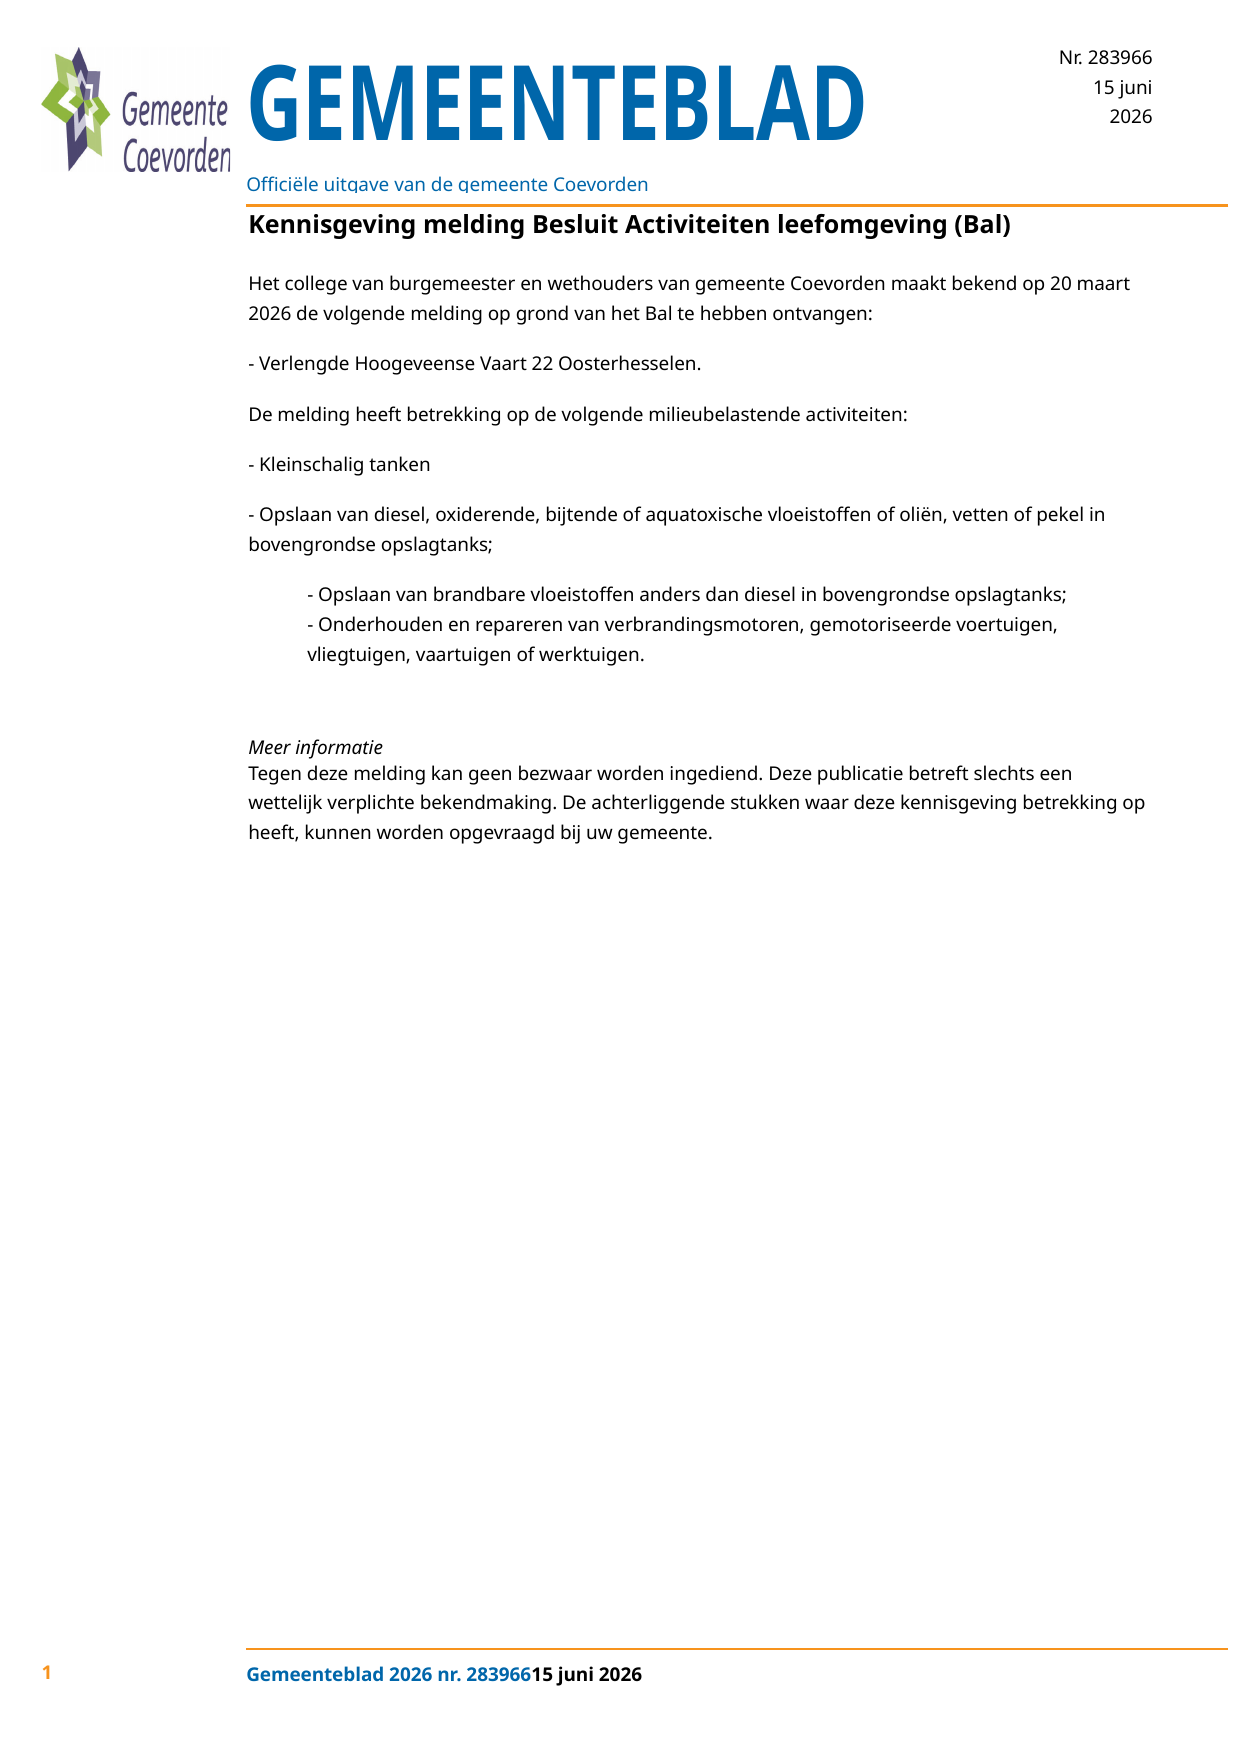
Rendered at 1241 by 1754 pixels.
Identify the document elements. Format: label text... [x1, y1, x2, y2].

text Kennisgeving melding Besluit Activiteiten leefomgeving (Bal) [248, 207, 1152, 241]
list - Opslaan van brandbare vloeistoffen anders dan diesel in bovengrondse opslagtanks; [248, 582, 1152, 607]
list - Onderhouden en repareren van verbrandingsmotoren, gemotoriseerde voertuigen, vliegtuigen, vaartuigen of werktuigen. [248, 611, 1152, 666]
text Tegen deze melding kan geen bezwaar worden ingediend. Deze publicatie betreft slechts een wettelijk verplichte bekendmaking. De achterliggende stukken waar deze kennisgeving betrekking op heeft, kunnen worden opgevraagd bij uw gemeente. [248, 760, 1152, 845]
text - Kleinschalig tanken [248, 451, 1152, 477]
text Meer informatie [248, 734, 1152, 760]
text - Verlengde Hoogeveense Vaart 22 Oosterhesselen. [248, 350, 1152, 376]
text Het college van burgemeester en wethouders van gemeente Coevorden maakt bekend op 20 maart 2026 de volgende melding op grond van het Bal te hebben ontvangen: [248, 270, 1152, 326]
text De melding heeft betrekking op de volgende milieubelastende activiteiten: [248, 401, 1152, 426]
text - Opslaan van diesel, oxiderende, bijtende of aquatoxische vloeistoffen of oliën, vetten of pekel in bovengrondse opslagtanks; [248, 502, 1152, 557]
picture [41, 47, 231, 172]
